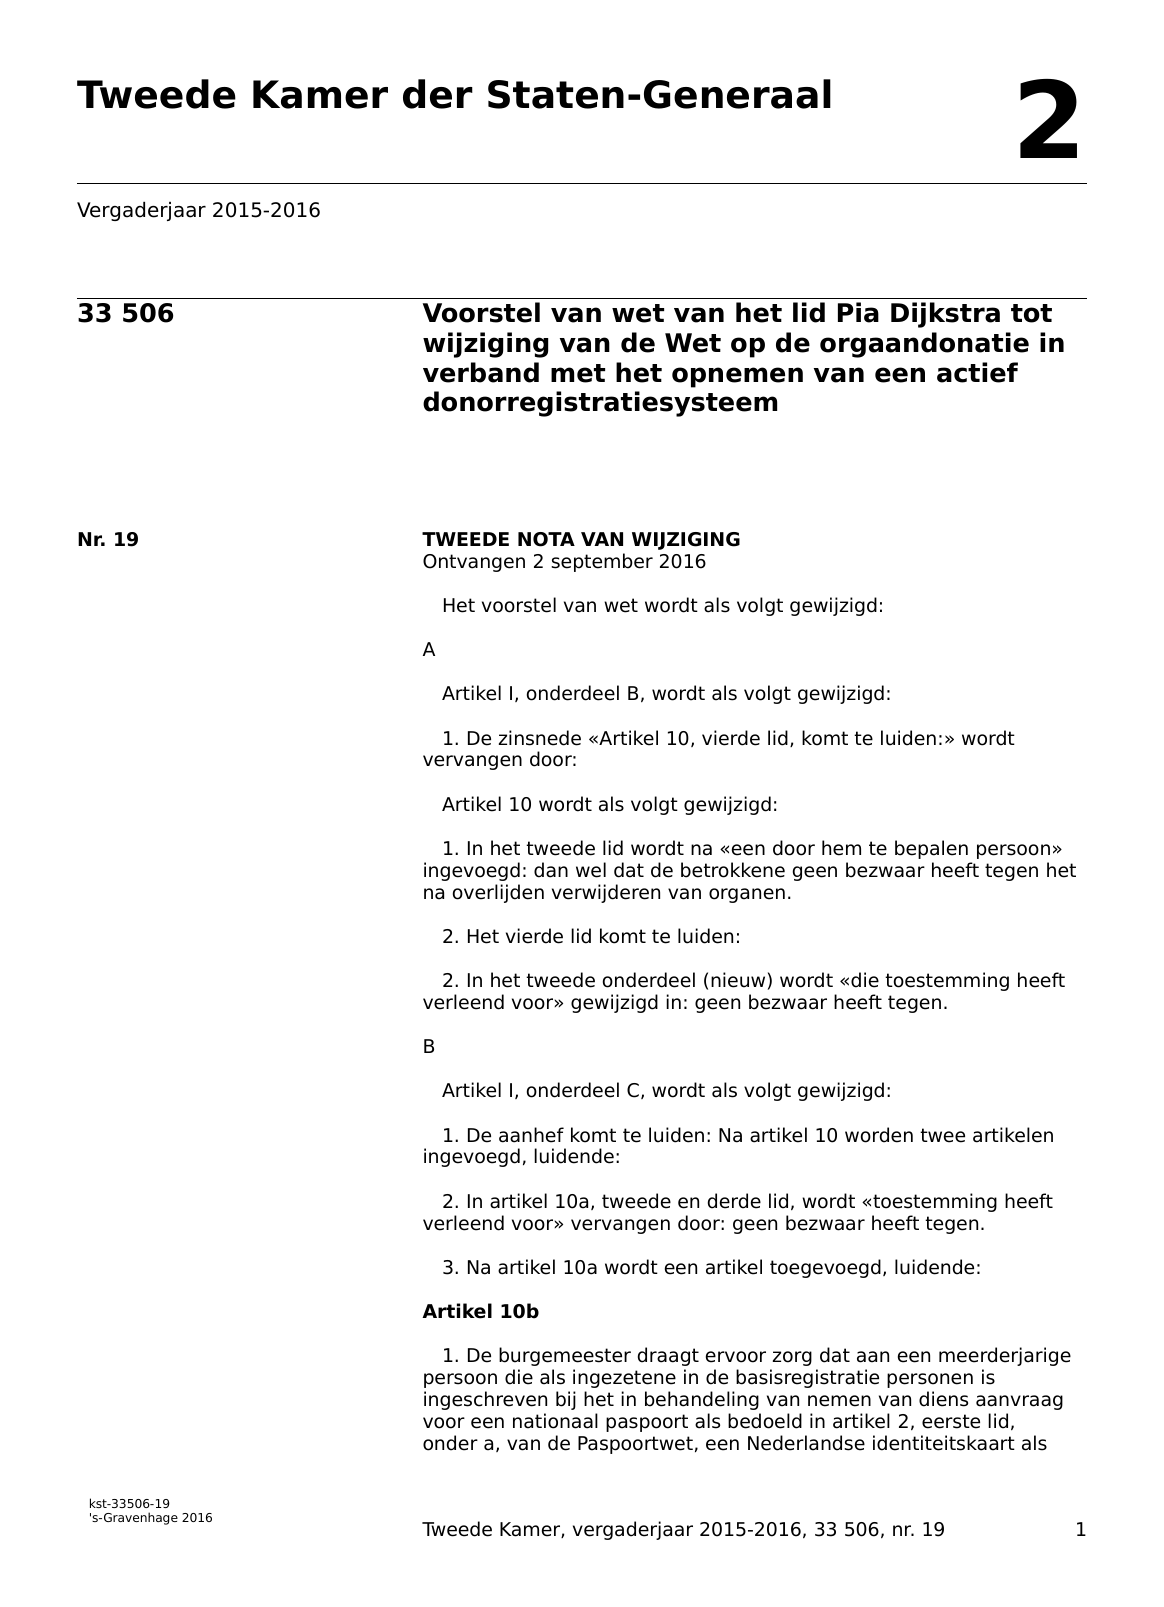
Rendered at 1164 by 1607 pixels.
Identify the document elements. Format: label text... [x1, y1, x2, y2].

text 's-Gravenhage 2016 [88, 1511, 323, 1525]
text Ontvangen 2 september 2016 [422, 551, 1087, 573]
subtitle 33 506 Voorstel van wet van het lid Pia Dijkstra tot wijziging van de Wet op de orgaandonatie in verband met het opnemen van een actief donorregistratiesysteem [77, 299, 1087, 418]
text 1. De aanhef komt te luiden: Na artikel 10 worden twee artikelen ingevoegd, luidende: [422, 1124, 1087, 1168]
text Artikel I, onderdeel B, wordt als volgt gewijzigd: [422, 683, 1087, 705]
text 2. In artikel 10a, tweede en derde lid, wordt «toestemming heeft verleend voor» vervangen door: geen bezwaar heeft tegen. [422, 1191, 1087, 1234]
text Artikel 10 wordt als volgt gewijzigd: [422, 793, 1087, 816]
text 2. Het vierde lid komt te luiden: [422, 926, 1087, 948]
table_header Tweede Kamer der Staten-Generaal [77, 59, 886, 183]
table_header 2 [886, 59, 1087, 183]
subtitle Nr. 19 TWEEDE NOTA VAN WIJZIGING [77, 529, 1087, 551]
subtitle Artikel 10b [422, 1301, 1087, 1323]
text Artikel I, onderdeel C, wordt als volgt gewijzigd: [422, 1080, 1087, 1102]
subtitle B [422, 1036, 1087, 1058]
text 1. De zinsnede «Artikel 10, vierde lid, komt te luiden:» wordt vervangen door: [422, 727, 1087, 771]
subtitle A [422, 639, 1087, 661]
text Het voorstel van wet wordt als volgt gewijzigd: [422, 595, 1087, 617]
text 1. In het tweede lid wordt na «een door hem te bepalen persoon» ingevoegd: dan wel dat de betrokkene geen bezwaar heeft tegen het na overlijden verwijderen van organen. [422, 838, 1087, 904]
text kst-33506-19 [88, 1497, 323, 1511]
text 2. In het tweede onderdeel (nieuw) wordt «die toestemming heeft verleend voor» gewijzigd in: geen bezwaar heeft tegen. [422, 970, 1087, 1014]
table_cell Vergaderjaar 2015-2016 [77, 184, 1087, 298]
text 3. Na artikel 10a wordt een artikel toegevoegd, luidende: [422, 1257, 1087, 1279]
text 1. De burgemeester draagt ervoor zorg dat aan een meerderjarige persoon die als ingezetene in de basisregistratie personen is ingeschreven bij het in behandeling van nemen van diens aanvraag voor een nationaal paspoort als bedoeld in artikel 2, eerste lid, onder a, van de Paspoortwet, een Nederlandse identiteitskaart als [422, 1345, 1087, 1455]
